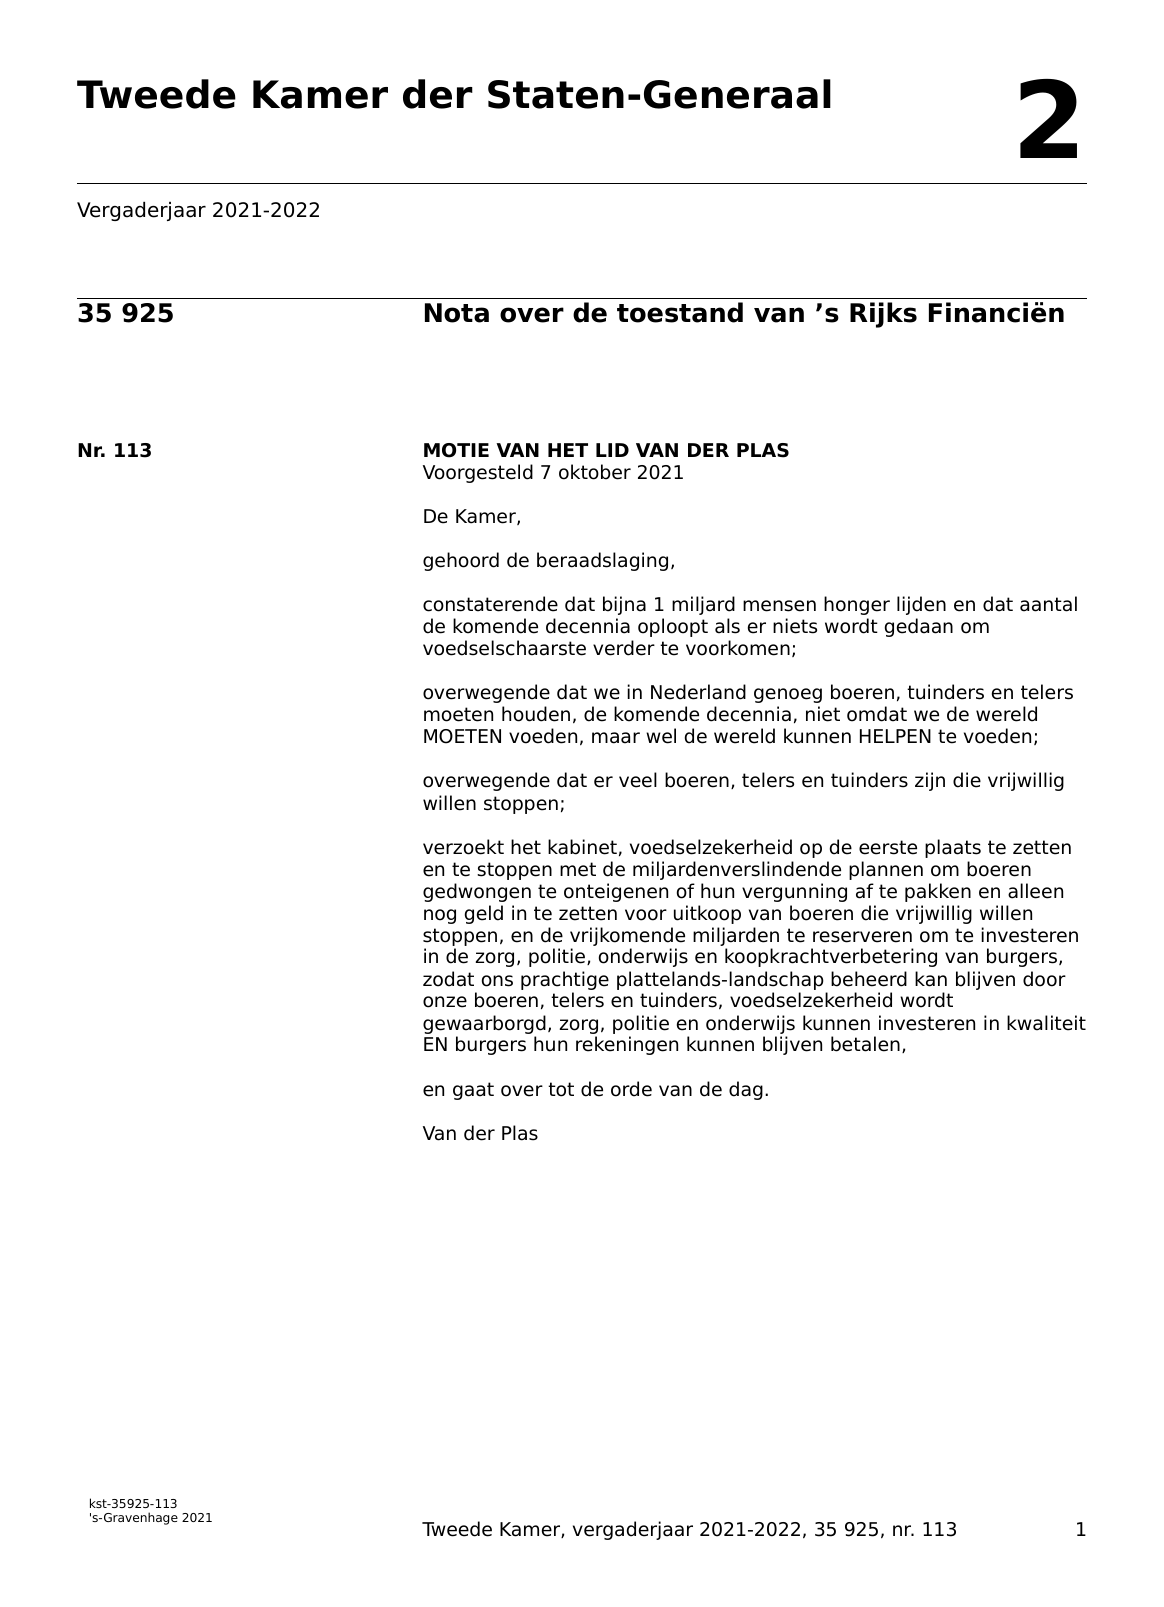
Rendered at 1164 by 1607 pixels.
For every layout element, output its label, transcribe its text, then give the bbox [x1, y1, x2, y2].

text Van der Plas [422, 1123, 1087, 1145]
table_header Tweede Kamer der Staten-Generaal [77, 59, 886, 183]
table_header 2 [886, 59, 1087, 183]
table_cell Vergaderjaar 2021-2022 [77, 184, 1087, 298]
text en gaat over tot de orde van de dag. [422, 1078, 1087, 1101]
text verzoekt het kabinet, voedselzekerheid op de eerste plaats te zetten en te stoppen met de miljardenverslindende plannen om boeren gedwongen te onteigenen of hun vergunning af te pakken en alleen nog geld in te zetten voor uitkoop van boeren die vrijwillig willen stoppen, en de vrijkomende miljarden te reserveren om te investeren in de zorg, politie, onderwijs en koopkrachtverbetering van burgers, zodat ons prachtige plattelands-landschap beheerd kan blijven door onze boeren, telers en tuinders, voedselzekerheid wordt gewaarborgd, zorg, politie en onderwijs kunnen investeren in kwaliteit EN burgers hun rekeningen kunnen blijven betalen, [422, 837, 1087, 1056]
text gehoord de beraadslaging, [422, 550, 1087, 572]
text kst-35925-113 [88, 1497, 323, 1511]
text De Kamer, [422, 506, 1087, 528]
subtitle 35 925 Nota over de toestand van ’s Rijks Financiën [77, 299, 1087, 329]
text Voorgesteld 7 oktober 2021 [422, 462, 1087, 484]
text overwegende dat er veel boeren, telers en tuinders zijn die vrijwillig willen stoppen; [422, 770, 1087, 814]
text constaterende dat bijna 1 miljard mensen honger lijden en dat aantal de komende decennia oploopt als er niets wordt gedaan om voedselschaarste verder te voorkomen; [422, 594, 1087, 660]
text 's-Gravenhage 2021 [88, 1511, 323, 1525]
text overwegende dat we in Nederland genoeg boeren, tuinders en telers moeten houden, de komende decennia, niet omdat we de wereld MOETEN voeden, maar wel de wereld kunnen HELPEN te voeden; [422, 682, 1087, 748]
subtitle Nr. 113 MOTIE VAN HET LID VAN DER PLAS [77, 440, 1087, 462]
